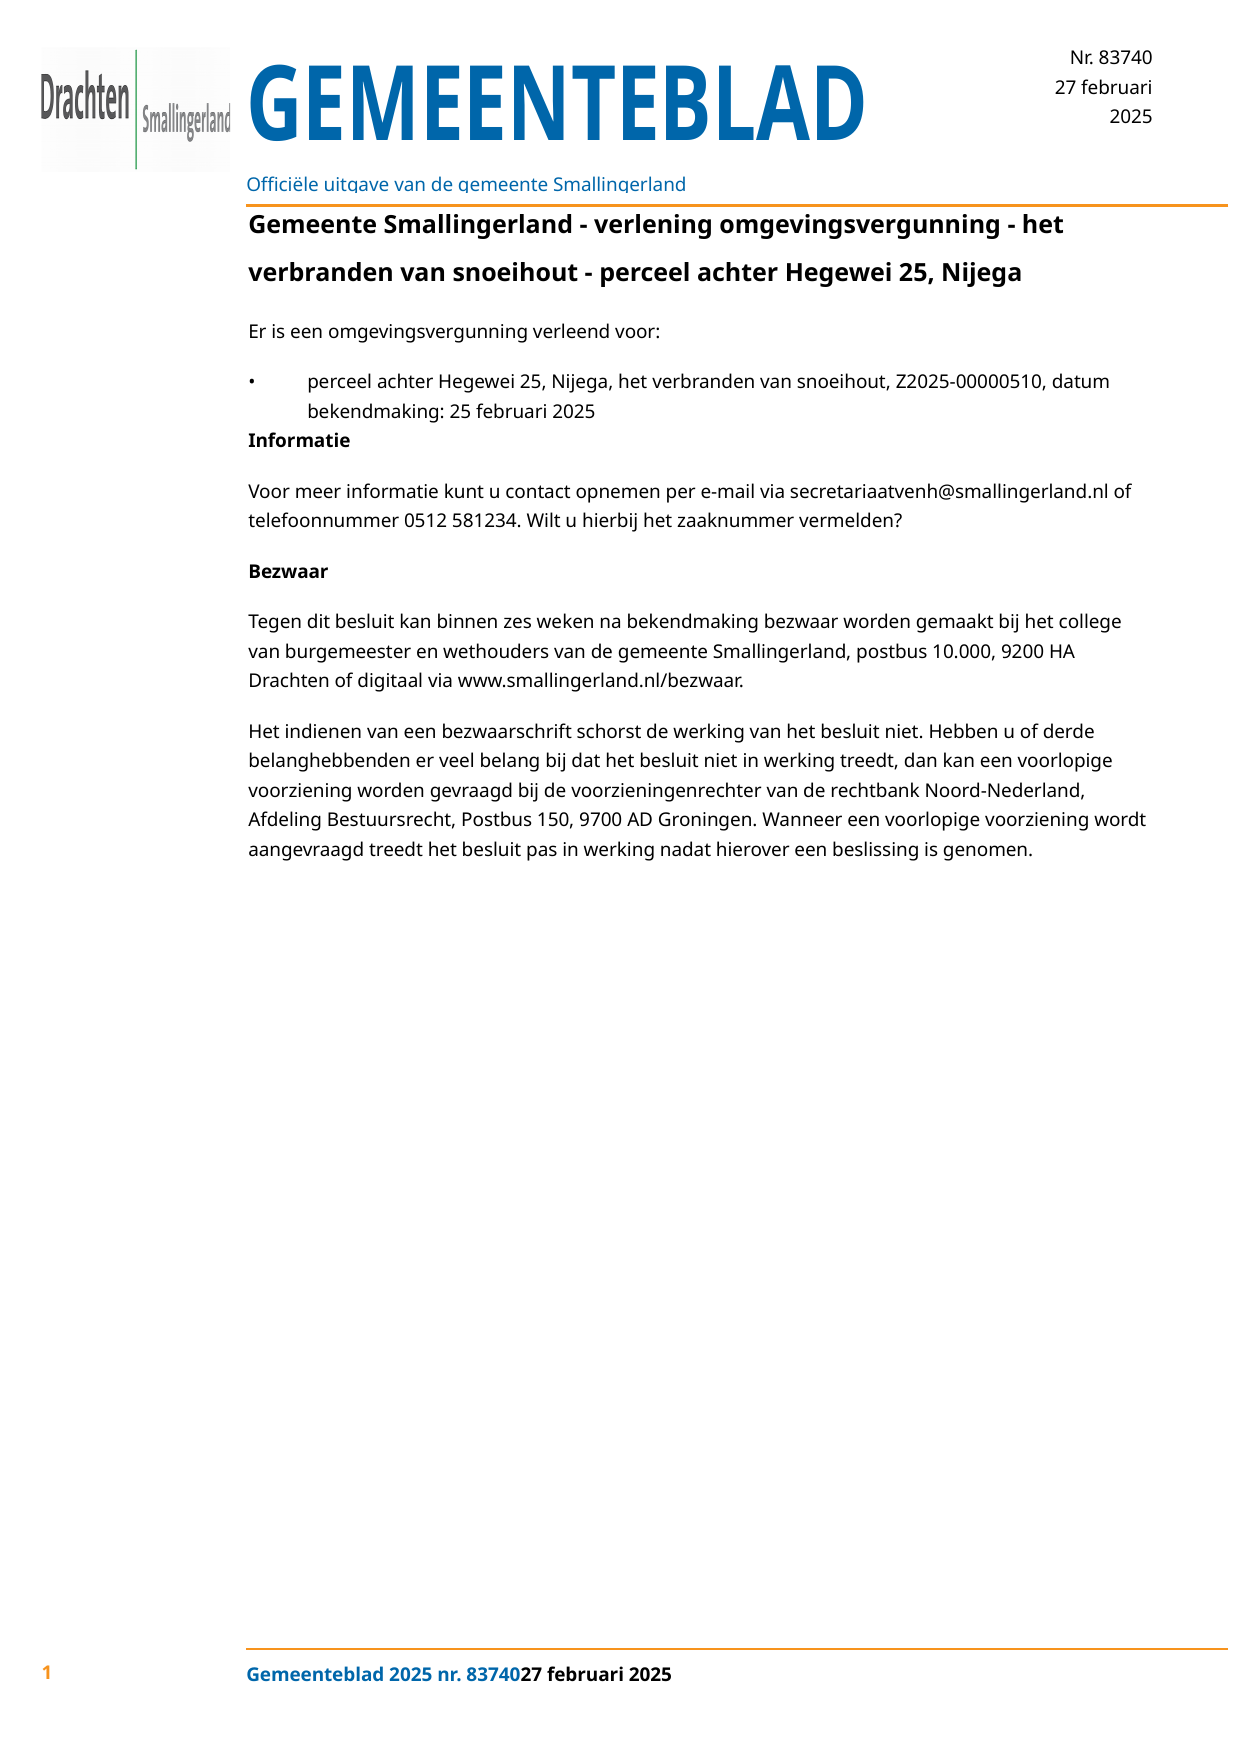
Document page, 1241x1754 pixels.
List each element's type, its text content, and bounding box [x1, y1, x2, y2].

text Er is een omgevingsvergunning verleend voor: [248, 318, 1152, 344]
list perceel achter Hegewei 25, Nijega, het verbranden van snoeihout, Z2025-00000510, datum bekendmaking: 25 februari 2025 [248, 368, 1152, 424]
text Het indienen van een bezwaarschrift schorst de werking van het besluit niet. Hebben u of derde belanghebbenden er veel belang bij dat het besluit niet in werking treedt, dan kan een voorlopige voorziening worden gevraagd bij de voorzieningenrechter van de rechtbank Noord-Nederland, Afdeling Bestuursrecht, Postbus 150, 9700 AD Groningen. Wanneer een voorlopige voorziening wordt aangevraagd treedt het besluit pas in werking nadat hierover een beslissing is genomen. [248, 718, 1152, 862]
picture [41, 47, 231, 172]
text Voor meer informatie kunt u contact opnemen per e-mail via secretariaatvenh@smallingerland.nl of telefoonnummer 0512 581234. Wilt u hierbij het zaaknummer vermelden? [248, 478, 1152, 533]
text Tegen dit besluit kan binnen zes weken na bekendmaking bezwaar worden gemaakt bij het college van burgemeester en wethouders van de gemeente Smallingerland, postbus 10.000, 9200 HA Drachten of digitaal via www.smallingerland.nl/bezwaar. [248, 608, 1152, 693]
text Gemeente Smallingerland - verlening omgevingsvergunning - het verbranden van snoeihout - perceel achter Hegewei 25, Nijega [248, 207, 1152, 288]
text Bezwaar [248, 558, 1152, 584]
text Informatie [248, 427, 1152, 453]
